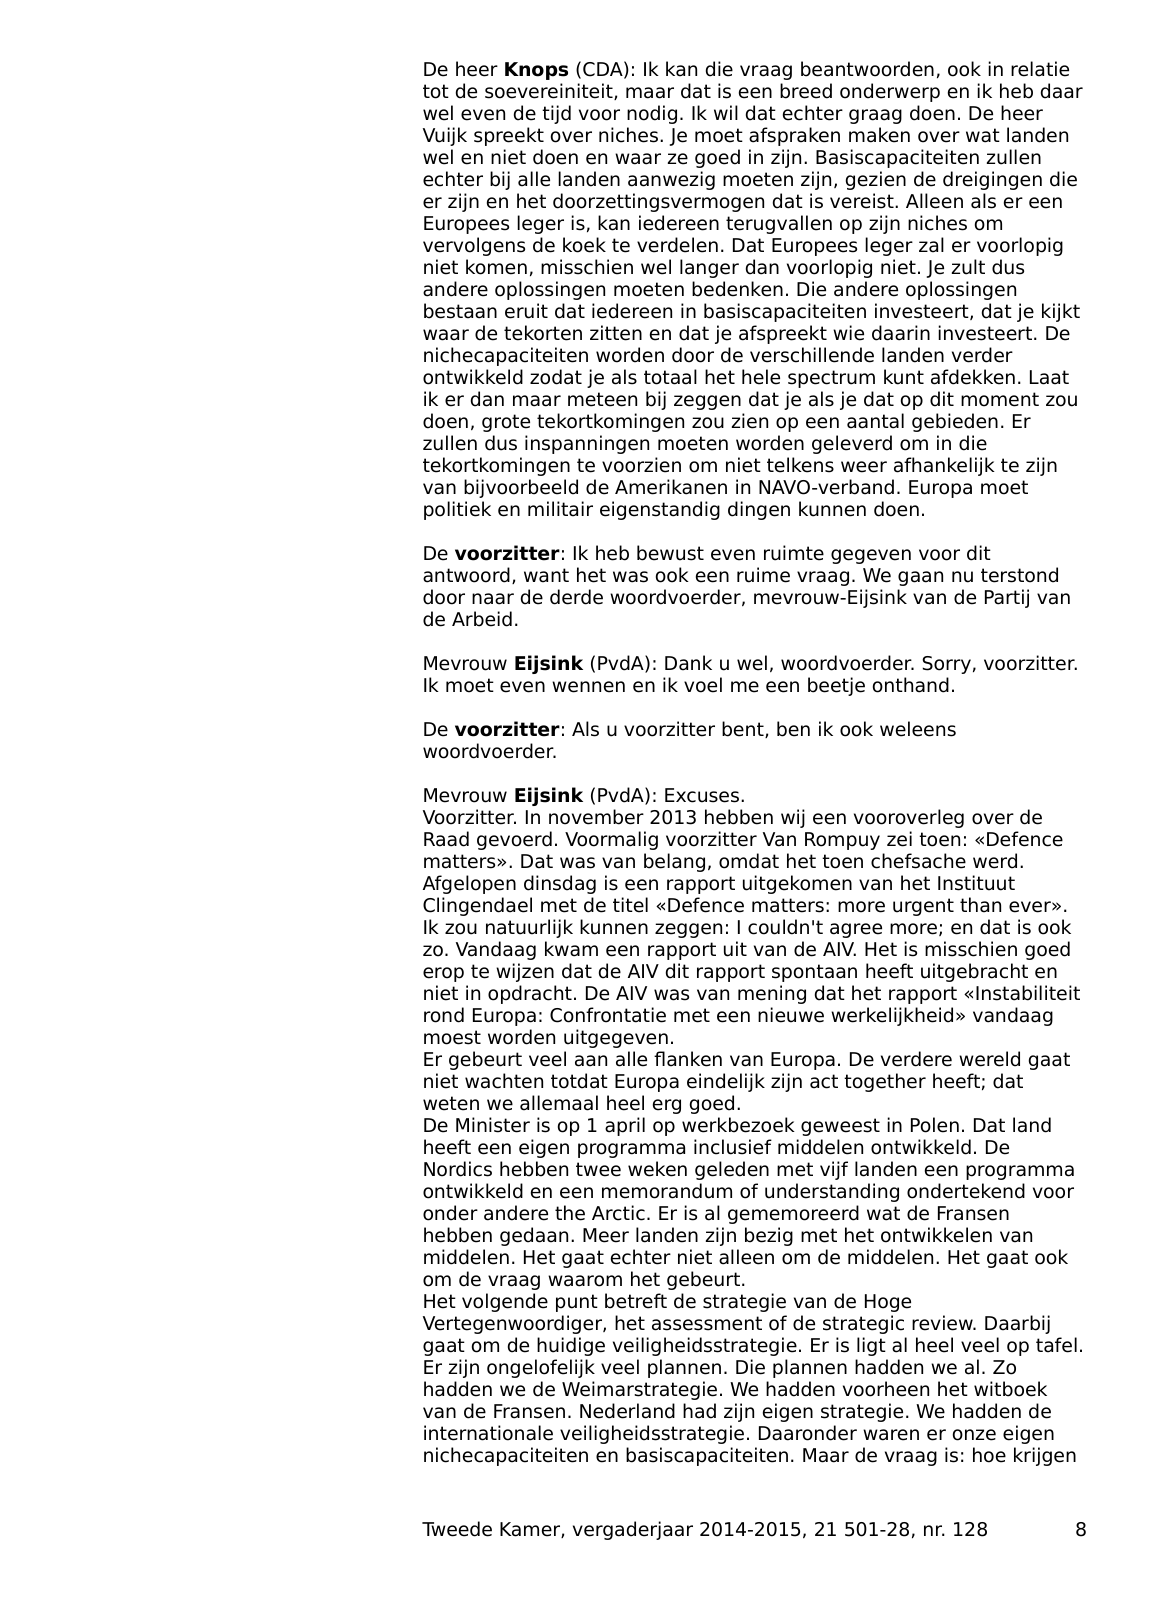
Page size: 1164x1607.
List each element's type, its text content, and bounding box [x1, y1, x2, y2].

text Voorzitter. In november 2013 hebben wij een vooroverleg over de Raad gevoerd. Voormalig voorzitter Van Rompuy zei toen: «Defence matters». Dat was van belang, omdat het toen chefsache werd. Afgelopen dinsdag is een rapport uitgekomen van het Instituut Clingendael met de titel «Defence matters: more urgent than ever». Ik zou natuurlijk kunnen zeggen: I couldn't agree more; en dat is ook zo. Vandaag kwam een rapport uit van de AIV. Het is misschien goed erop te wijzen dat de AIV dit rapport spontaan heeft uitgebracht en niet in opdracht. De AIV was van mening dat het rapport «Instabiliteit rond Europa: Confrontatie met een nieuwe werkelijkheid» vandaag moest worden uitgegeven. [422, 807, 1087, 1049]
text Het volgende punt betreft de strategie van de Hoge Vertegenwoordiger, het assessment of de strategic review. Daarbij gaat om de huidige veiligheidsstrategie. Er is ligt al heel veel op tafel. Er zijn ongelofelijk veel plannen. Die plannen hadden we al. Zo hadden we de Weimarstrategie. We hadden voorheen het witboek van de Fransen. Nederland had zijn eigen strategie. We hadden de internationale veiligheidsstrategie. Daaronder waren er onze eigen nichecapaciteiten en basiscapaciteiten. Maar de vraag is: hoe krijgen [422, 1291, 1087, 1467]
text De heer Knops (CDA): Ik kan die vraag beantwoorden, ook in relatie tot de soevereiniteit, maar dat is een breed onderwerp en ik heb daar wel even de tijd voor nodig. Ik wil dat echter graag doen. De heer Vuijk spreekt over niches. Je moet afspraken maken over wat landen wel en niet doen en waar ze goed in zijn. Basiscapaciteiten zullen echter bij alle landen aanwezig moeten zijn, gezien de dreigingen die er zijn en het doorzettingsvermogen dat is vereist. Alleen als er een Europees leger is, kan iedereen terugvallen op zijn niches om vervolgens de koek te verdelen. Dat Europees leger zal er voorlopig niet komen, misschien wel langer dan voorlopig niet. Je zult dus andere oplossingen moeten bedenken. Die andere oplossingen bestaan eruit dat iedereen in basiscapaciteiten investeert, dat je kijkt waar de tekorten zitten en dat je afspreekt wie daarin investeert. De nichecapaciteiten worden door de verschillende landen verder ontwikkeld zodat je als totaal het hele spectrum kunt afdekken. Laat ik er dan maar meteen bij zeggen dat je als je dat op dit moment zou doen, grote tekortkomingen zou zien op een aantal gebieden. Er zullen dus inspanningen moeten worden geleverd om in die tekortkomingen te voorzien om niet telkens weer afhankelijk te zijn van bijvoorbeeld de Amerikanen in NAVO-verband. Europa moet politiek en militair eigenstandig dingen kunnen doen. [422, 59, 1087, 521]
text De Minister is op 1 april op werkbezoek geweest in Polen. Dat land heeft een eigen programma inclusief middelen ontwikkeld. De Nordics hebben twee weken geleden met vijf landen een programma ontwikkeld en een memorandum of understanding ondertekend voor onder andere the Arctic. Er is al gememoreerd wat de Fransen hebben gedaan. Meer landen zijn bezig met het ontwikkelen van middelen. Het gaat echter niet alleen om de middelen. Het gaat ook om de vraag waarom het gebeurt. [422, 1115, 1087, 1291]
text Er gebeurt veel aan alle flanken van Europa. De verdere wereld gaat niet wachten totdat Europa eindelijk zijn act together heeft; dat weten we allemaal heel erg goed. [422, 1049, 1087, 1115]
text De voorzitter: Als u voorzitter bent, ben ik ook weleens woordvoerder. [422, 719, 1087, 763]
text Mevrouw Eijsink (PvdA): Dank u wel, woordvoerder. Sorry, voorzitter. Ik moet even wennen en ik voel me een beetje onthand. [422, 653, 1087, 697]
text Mevrouw Eijsink (PvdA): Excuses. [422, 785, 1087, 807]
text De voorzitter: Ik heb bewust even ruimte gegeven voor dit antwoord, want het was ook een ruime vraag. We gaan nu terstond door naar de derde woordvoerder, mevrouw-Eijsink van de Partij van de Arbeid. [422, 543, 1087, 631]
